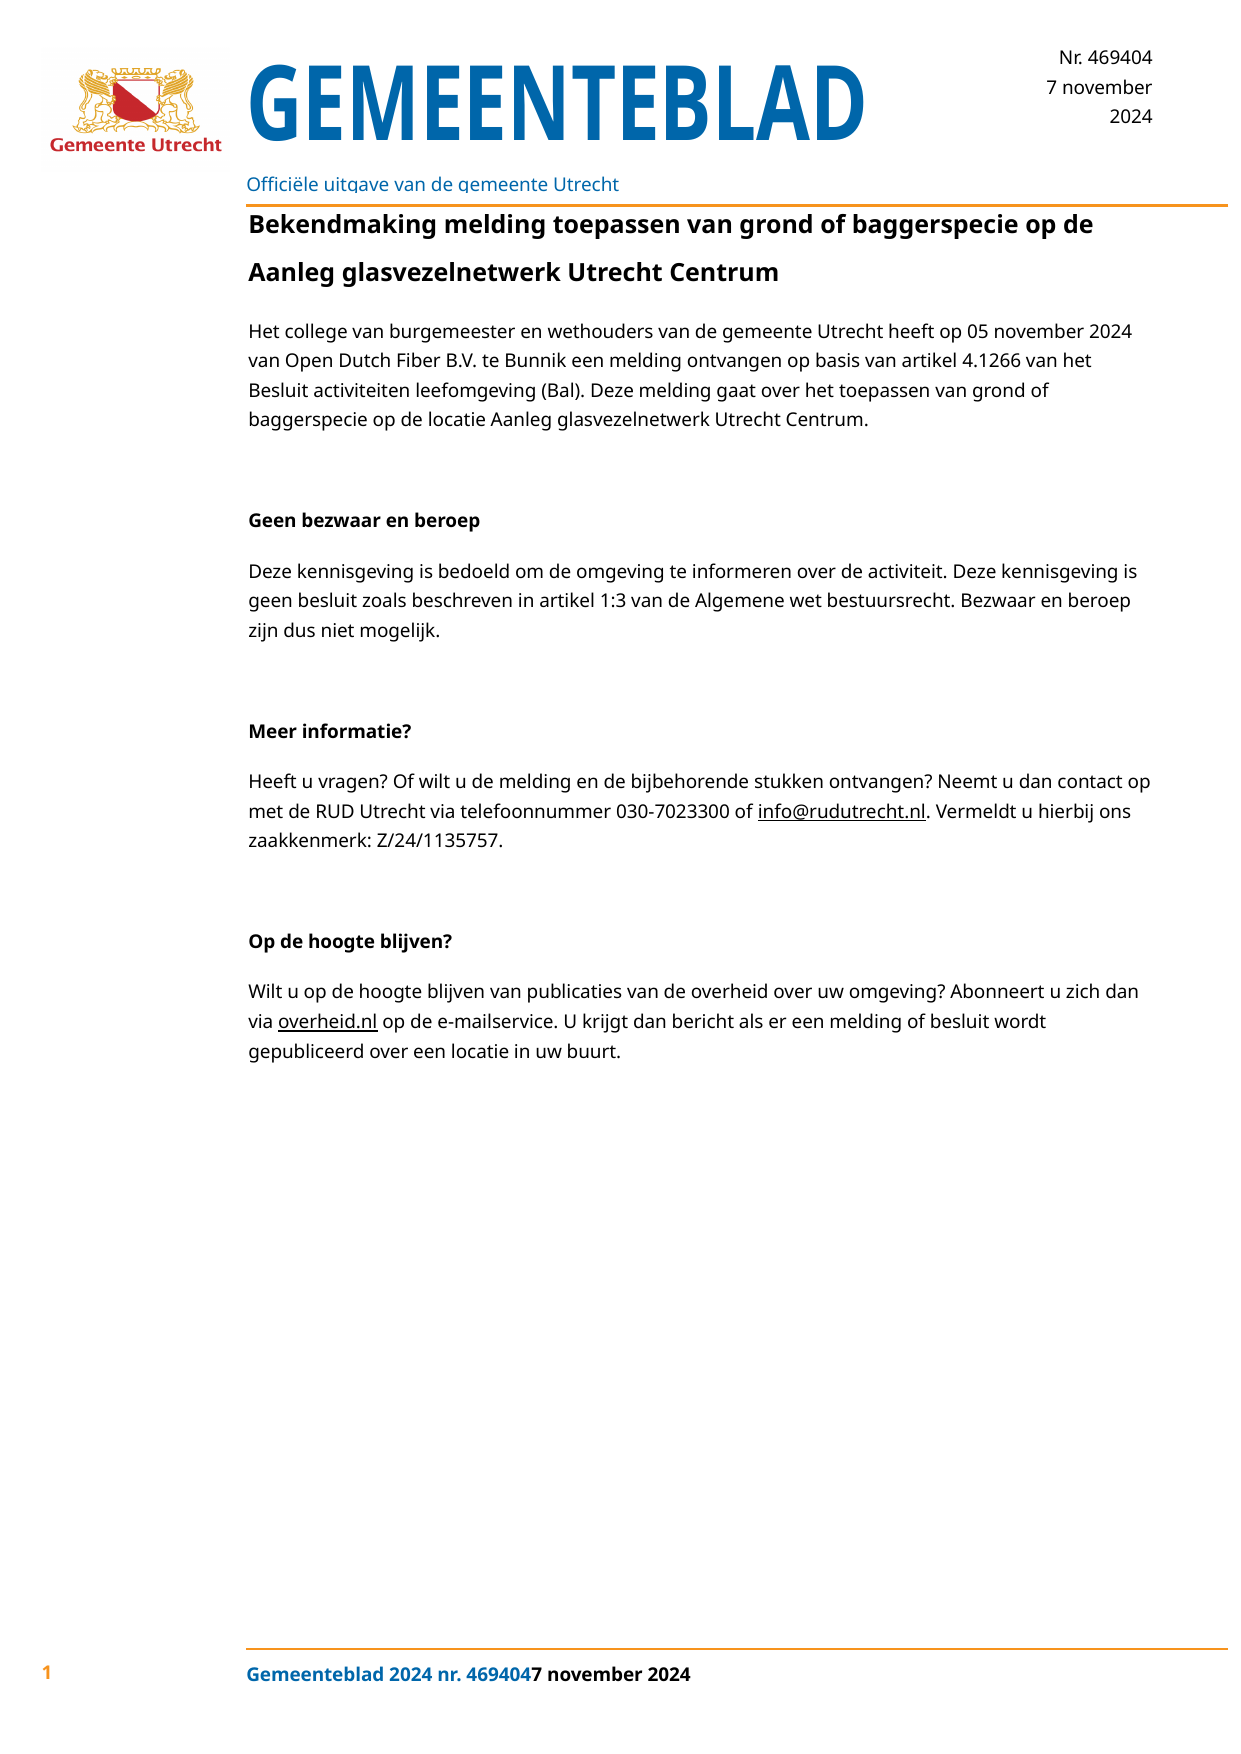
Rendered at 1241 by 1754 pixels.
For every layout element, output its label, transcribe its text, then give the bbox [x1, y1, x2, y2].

text Het college van burgemeester en wethouders van de gemeente Utrecht heeft op 05 november 2024 van Open Dutch Fiber B.V. te Bunnik een melding ontvangen op basis van artikel 4.1266 van het Besluit activiteiten leefomgeving (Bal). Deze melding gaat over het toepassen van grond of baggerspecie op de locatie Aanleg glasvezelnetwerk Utrecht Centrum. [248, 318, 1152, 432]
text Meer informatie? [248, 718, 1152, 744]
text Deze kennisgeving is bedoeld om de omgeving te informeren over de activiteit. Deze kennisgeving is geen besluit zoals beschreven in artikel 1:3 van de Algemene wet bestuursrecht. Bezwaar en beroep zijn dus niet mogelijk. [248, 558, 1152, 643]
text Wilt u op de hoogte blijven van publicaties van de overheid over uw omgeving? Abonneert u zich dan via overheid.nl op de e-mailservice. U krijgt dan bericht als er een melding of besluit wordt gepubliceerd over een locatie in uw buurt. [248, 979, 1152, 1064]
text Heeft u vragen? Of wilt u de melding en de bijbehorende stukken ontvangen? Neemt u dan contact op met de RUD Utrecht via telefoonnummer 030-7023300 of info@rudutrecht.nl. Vermeldt u hierbij ons zaakkenmerk: Z/24/1135757. [248, 768, 1152, 853]
text Bekendmaking melding toepassen van grond of baggerspecie op de Aanleg glasvezelnetwerk Utrecht Centrum [248, 207, 1152, 288]
picture [41, 47, 231, 172]
text Geen bezwaar en beroep [248, 507, 1152, 533]
text Op de hoogte blijven? [248, 928, 1152, 954]
